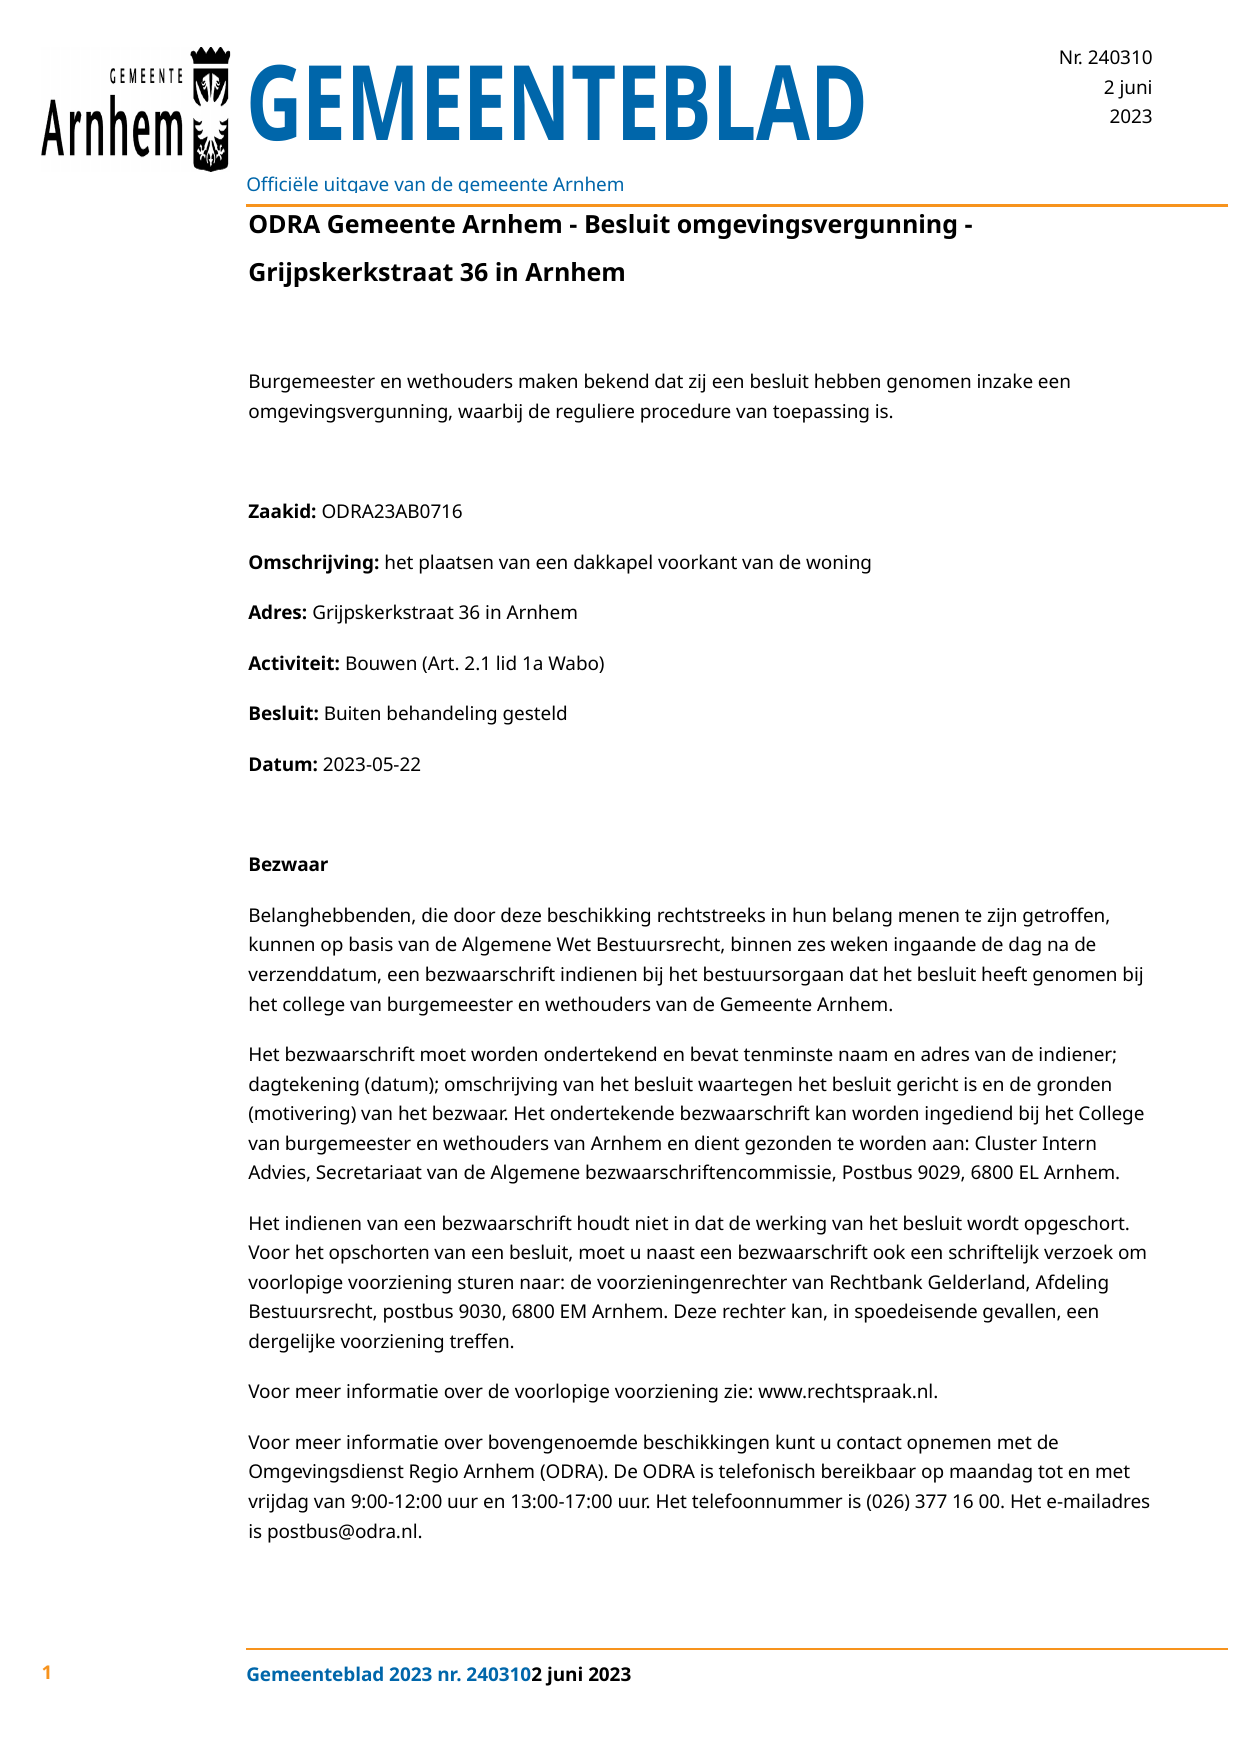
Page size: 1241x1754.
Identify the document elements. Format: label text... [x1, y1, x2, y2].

picture [41, 47, 231, 172]
text Voor meer informatie over de voorlopige voorziening zie: www.rechtspraak.nl. [248, 1379, 1152, 1404]
text Adres: Grijpskerkstraat 36 in Arnhem [248, 599, 1152, 625]
text Omschrijving: het plaatsen van een dakkapel voorkant van de woning [248, 549, 1152, 575]
text Zaakid: ODRA23AB0716 [248, 499, 1152, 524]
text Datum: 2023-05-22 [248, 751, 1152, 777]
text Burgemeester en wethouders maken bekend dat zij een besluit hebben genomen inzake een omgevingsvergunning, waarbij de reguliere procedure van toepassing is. [248, 368, 1152, 424]
text Activiteit: Bouwen (Art. 2.1 lid 1a Wabo) [248, 650, 1152, 676]
text Besluit: Buiten behandeling gesteld [248, 700, 1152, 726]
text Voor meer informatie over bovengenoemde beschikkingen kunt u contact opnemen met de Omgevingsdienst Regio Arnhem (ODRA). De ODRA is telefonisch bereikbaar op maandag tot en met vrijdag van 9:00-12:00 uur en 13:00-17:00 uur. Het telefoonnummer is (026) 377 16 00. Het e-mailadres is postbus@odra.nl. [248, 1429, 1152, 1544]
text Het indienen van een bezwaarschrift houdt niet in dat de werking van het besluit wordt opgeschort. Voor het opschorten van een besluit, moet u naast een bezwaarschrift ook een schriftelijk verzoek om voorlopige voorziening sturen naar: de voorzieningenrechter van Rechtbank Gelderland, Afdeling Bestuursrecht, postbus 9030, 6800 EM Arnhem. Deze rechter kan, in spoedeisende gevallen, een dergelijke voorziening treffen. [248, 1210, 1152, 1354]
text Belanghebbenden, die door deze beschikking rechtstreeks in hun belang menen te zijn getroffen, kunnen op basis van de Algemene Wet Bestuursrecht, binnen zes weken ingaande de dag na de verzenddatum, een bezwaarschrift indienen bij het bestuursorgaan dat het besluit heeft genomen bij het college van burgemeester en wethouders van de Gemeente Arnhem. [248, 902, 1152, 1017]
text Het bezwaarschrift moet worden ondertekend en bevat tenminste naam en adres van de indiener; dagtekening (datum); omschrijving van het besluit waartegen het besluit gericht is en de gronden (motivering) van het bezwaar. Het ondertekende bezwaarschrift kan worden ingediend bij het College van burgemeester en wethouders van Arnhem en dient gezonden te worden aan: Cluster Intern Advies, Secretariaat van de Algemene bezwaarschriftencommissie, Postbus 9029, 6800 EL Arnhem. [248, 1041, 1152, 1185]
text Bezwaar [248, 852, 1152, 877]
text ODRA Gemeente Arnhem - Besluit omgevingsvergunning - Grijpskerkstraat 36 in Arnhem [248, 207, 1152, 288]
